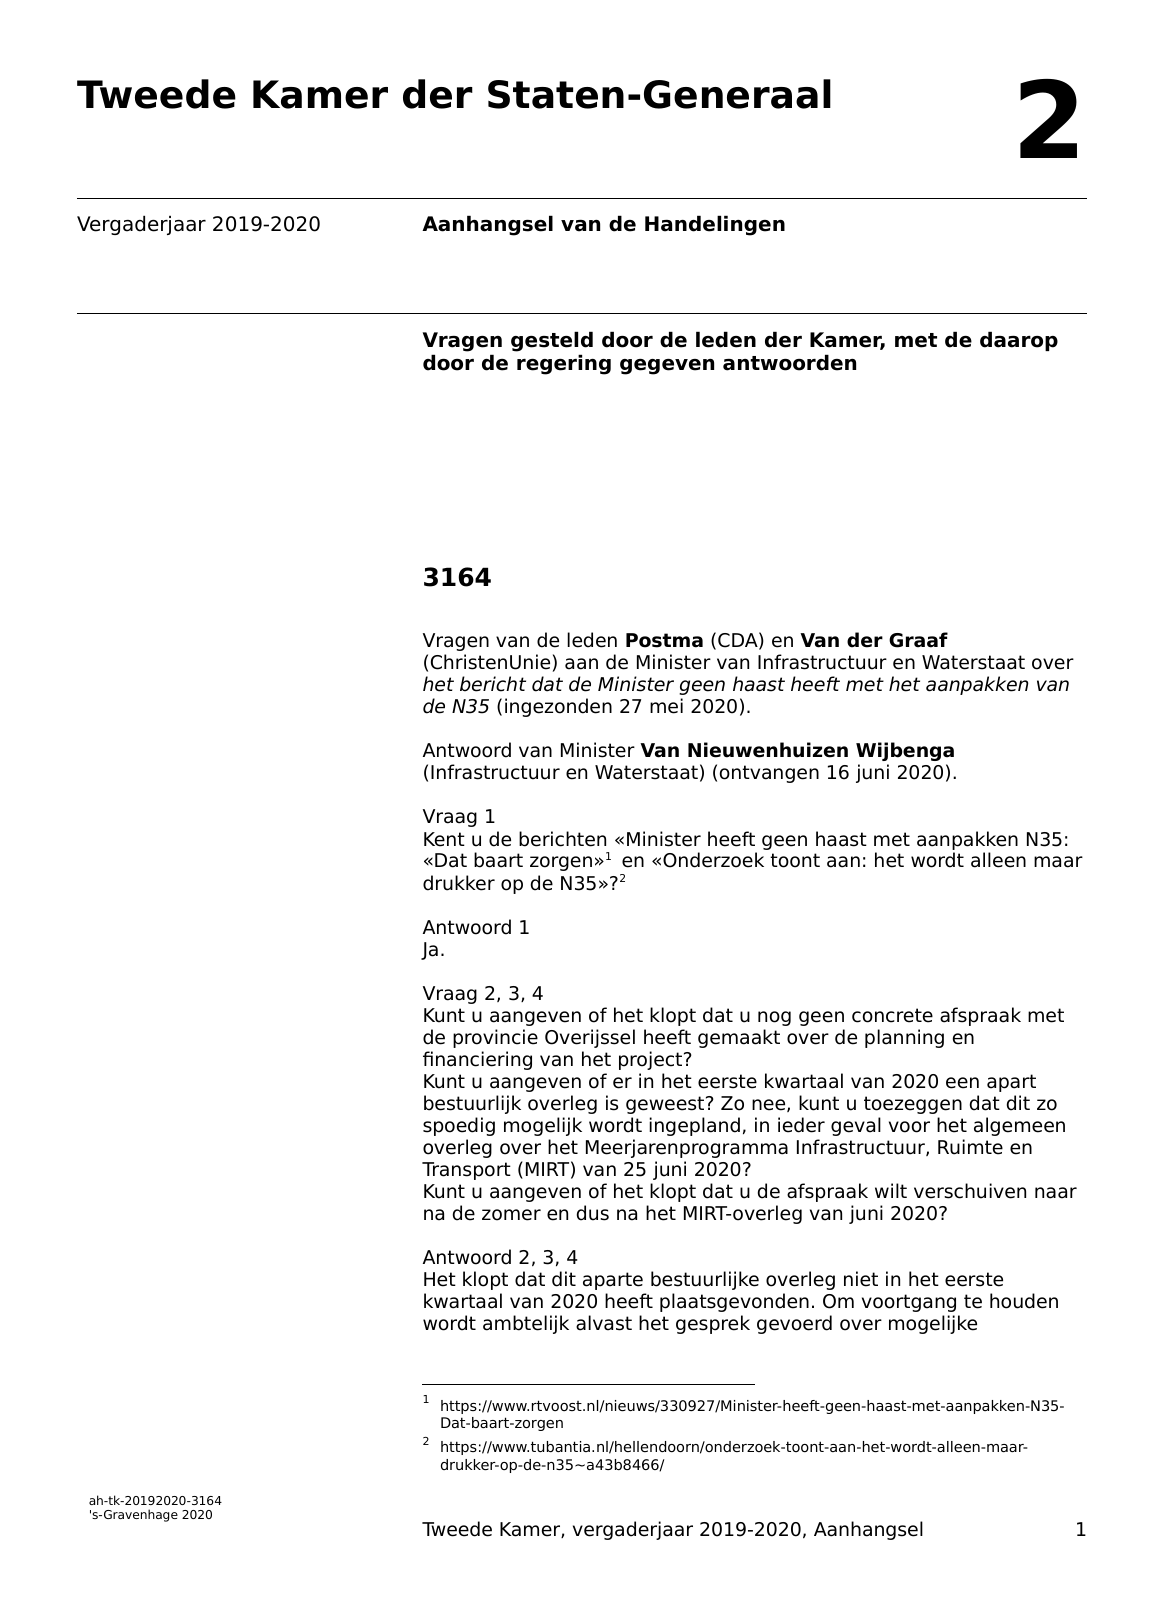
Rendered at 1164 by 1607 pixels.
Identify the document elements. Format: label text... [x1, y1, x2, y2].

text ah-tk-20192020-3164 [88, 1494, 323, 1508]
text Kunt u aangeven of het klopt dat u de afspraak wilt verschuiven naar na de zomer en dus na het MIRT-overleg van juni 2020? [422, 1181, 1087, 1224]
text https://www.tubantia.nl/hellendoorn/onderzoek-toont-aan-het-wordt-alleen-maar-drukker-op-de-n35~a43b8466/ [422, 1435, 1087, 1474]
table_cell [77, 314, 422, 375]
text 3164 [422, 563, 1087, 592]
text Vraag 2, 3, 4 [422, 983, 1087, 1005]
text Vragen van de leden Postma (CDA) en Van der Graaf (ChristenUnie) aan de Minister van Infrastructuur en Waterstaat over het bericht dat de Minister geen haast heeft met het aanpakken van de N35 (ingezonden 27 mei 2020). [422, 630, 1087, 718]
text Kunt u aangeven of het klopt dat u nog geen concrete afspraak met de provincie Overijssel heeft gemaakt over de planning en financiering van het project? [422, 1005, 1087, 1071]
text Het klopt dat dit aparte bestuurlijke overleg niet in het eerste kwartaal van 2020 heeft plaatsgevonden. Om voortgang te houden wordt ambtelijk alvast het gesprek gevoerd over mogelijke [422, 1269, 1087, 1334]
text Antwoord 2, 3, 4 [422, 1247, 1087, 1269]
text Kent u de berichten «Minister heeft geen haast met aanpakken N35: «Dat baart zorgen» en «Onderzoek toont aan: het wordt alleen maar drukker op de N35»? [422, 828, 1087, 894]
text Antwoord van Minister Van Nieuwenhuizen Wijbenga (Infrastructuur en Waterstaat) (ontvangen 16 juni 2020). [422, 740, 1087, 784]
table_header Tweede Kamer der Staten-Generaal [77, 59, 886, 198]
table_cell Vergaderjaar 2019-2020 [77, 199, 422, 313]
text Vraag 1 [422, 806, 1087, 828]
table_header 2 [886, 59, 1087, 198]
text Ja. [422, 938, 1087, 961]
text Antwoord 1 [422, 917, 1087, 938]
text https://www.rtvoost.nl/nieuws/330927/Minister-heeft-geen-haast-met-aanpakken-N35-Dat-baart-zorgen [422, 1393, 1087, 1432]
table_cell Aanhangsel van de Handelingen [422, 199, 1087, 313]
text 's-Gravenhage 2020 [88, 1508, 323, 1522]
text Kunt u aangeven of er in het eerste kwartaal van 2020 een apart bestuurlijk overleg is geweest? Zo nee, kunt u toezeggen dat dit zo spoedig mogelijk wordt ingepland, in ieder geval voor het algemeen overleg over het Meerjarenprogramma Infrastructuur, Ruimte en Transport (MIRT) van 25 juni 2020? [422, 1071, 1087, 1181]
table_cell Vragen gesteld door de leden der Kamer, met de daarop door de regering gegeven antwoorden [422, 314, 1087, 375]
